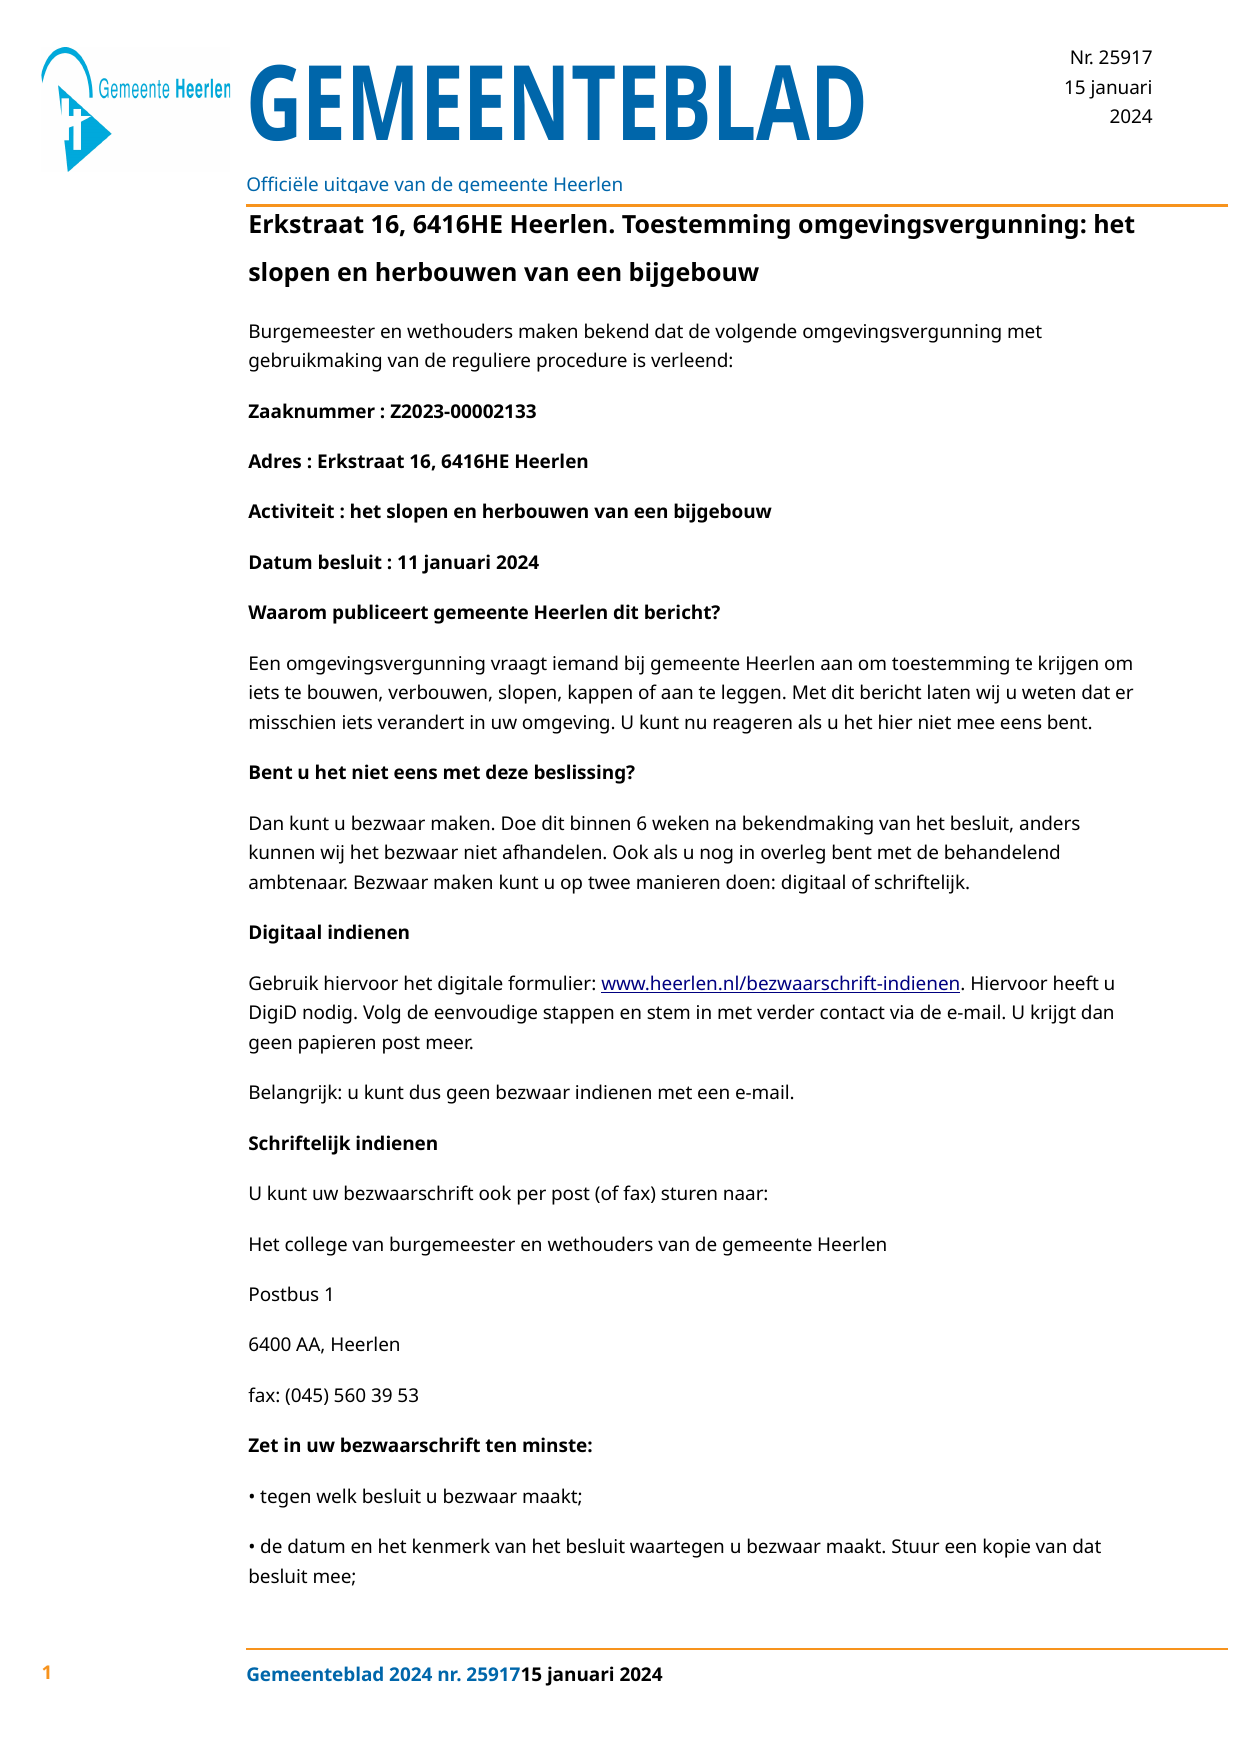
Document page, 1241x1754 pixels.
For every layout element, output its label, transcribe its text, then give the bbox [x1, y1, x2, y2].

text Activiteit : het slopen en herbouwen van een bijgebouw [248, 499, 1152, 524]
text fax: (045) 560 39 53 [248, 1382, 1152, 1408]
text Een omgevingsvergunning vraagt iemand bij gemeente Heerlen aan om toestemming te krijgen om iets te bouwen, verbouwen, slopen, kappen of aan te leggen. Met dit bericht laten wij u weten dat er misschien iets verandert in uw omgeving. U kunt nu reageren als u het hier niet mee eens bent. [248, 650, 1152, 735]
text Schriftelijk indienen [248, 1130, 1152, 1156]
text Postbus 1 [248, 1281, 1152, 1307]
text Gebruik hiervoor het digitale formulier: www.heerlen.nl/bezwaarschrift-indienen. Hiervoor heeft u DigiD nodig. Volg de eenvoudige stappen en stem in met verder contact via de e-mail. U krijgt dan geen papieren post meer. [248, 970, 1152, 1055]
text U kunt uw bezwaarschrift ook per post (of fax) sturen naar: [248, 1180, 1152, 1206]
text 6400 AA, Heerlen [248, 1332, 1152, 1357]
picture [41, 47, 59, 70]
text Waarom publiceert gemeente Heerlen dit bericht? [248, 599, 1152, 625]
text Zet in uw bezwaarschrift ten minste: [248, 1432, 1152, 1458]
text Datum besluit : 11 januari 2024 [248, 549, 1152, 575]
text Burgemeester en wethouders maken bekend dat de volgende omgevingsvergunning met gebruikmaking van de reguliere procedure is verleend: [248, 318, 1152, 373]
text Digitaal indienen [248, 919, 1152, 945]
text Belangrijk: u kunt dus geen bezwaar indienen met een e-mail. [248, 1079, 1152, 1105]
text Adres : Erkstraat 16, 6416HE Heerlen [248, 448, 1152, 474]
text Erkstraat 16, 6416HE Heerlen. Toestemming omgevingsvergunning: het slopen en herbouwen van een bijgebouw [248, 207, 1152, 288]
picture [41, 47, 231, 172]
text Zaaknummer : Z2023-00002133 [248, 398, 1152, 424]
text • tegen welk besluit u bezwaar maakt; [248, 1483, 1152, 1509]
text Het college van burgemeester en wethouders van de gemeente Heerlen [248, 1231, 1152, 1257]
text Bent u het niet eens met deze beslissing? [248, 759, 1152, 785]
text Dan kunt u bezwaar maken. Doe dit binnen 6 weken na bekendmaking van het besluit, anders kunnen wij het bezwaar niet afhandelen. Ook als u nog in overleg bent met de behandelend ambtenaar. Bezwaar maken kunt u op twee manieren doen: digitaal of schriftelijk. [248, 810, 1152, 895]
text • de datum en het kenmerk van het besluit waartegen u bezwaar maakt. Stuur een kopie van dat besluit mee; [248, 1533, 1152, 1589]
